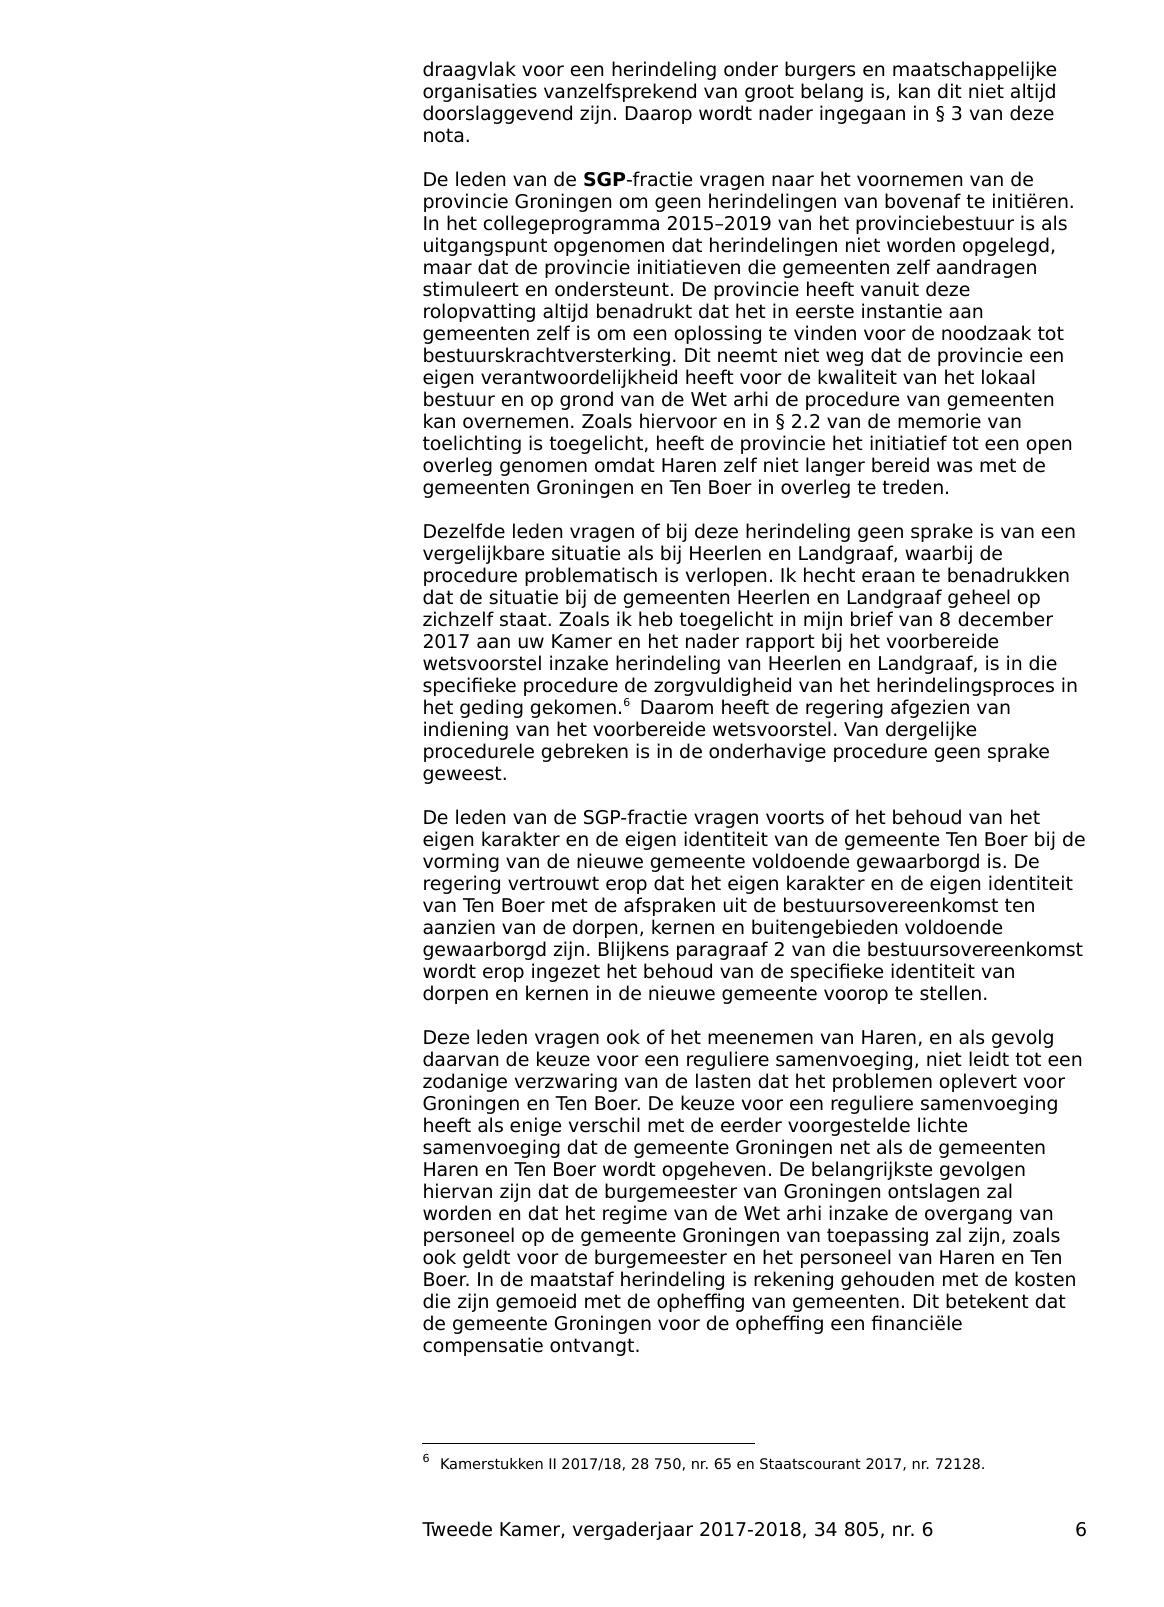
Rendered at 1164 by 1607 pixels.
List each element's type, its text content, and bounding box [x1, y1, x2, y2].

text Dezelfde leden vragen of bij deze herindeling geen sprake is van een vergelijkbare situatie als bij Heerlen en Landgraaf, waarbij de procedure problematisch is verlopen. Ik hecht eraan te benadrukken dat de situatie bij de gemeenten Heerlen en Landgraaf geheel op zichzelf staat. Zoals ik heb toegelicht in mijn brief van 8 december 2017 aan uw Kamer en het nader rapport bij het voorbereide wetsvoorstel inzake herindeling van Heerlen en Landgraaf, is in die specifieke procedure de zorgvuldigheid van het herindelingsproces in het geding gekomen. Daarom heeft de regering afgezien van indiening van het voorbereide wetsvoorstel. Van dergelijke procedurele gebreken is in de onderhavige procedure geen sprake geweest. [422, 521, 1087, 785]
text De leden van de SGP-fractie vragen naar het voornemen van de provincie Groningen om geen herindelingen van bovenaf te initiëren. In het collegeprogramma 2015–2019 van het provinciebestuur is als uitgangspunt opgenomen dat herindelingen niet worden opgelegd, maar dat de provincie initiatieven die gemeenten zelf aandragen stimuleert en ondersteunt. De provincie heeft vanuit deze rolopvatting altijd benadrukt dat het in eerste instantie aan gemeenten zelf is om een oplossing te vinden voor de noodzaak tot bestuurskrachtversterking. Dit neemt niet weg dat de provincie een eigen verantwoordelijkheid heeft voor de kwaliteit van het lokaal bestuur en op grond van de Wet arhi de procedure van gemeenten kan overnemen. Zoals hiervoor en in § 2.2 van de memorie van toelichting is toegelicht, heeft de provincie het initiatief tot een open overleg genomen omdat Haren zelf niet langer bereid was met de gemeenten Groningen en Ten Boer in overleg te treden. [422, 169, 1087, 499]
text Deze leden vragen ook of het meenemen van Haren, en als gevolg daarvan de keuze voor een reguliere samenvoeging, niet leidt tot een zodanige verzwaring van de lasten dat het problemen oplevert voor Groningen en Ten Boer. De keuze voor een reguliere samenvoeging heeft als enige verschil met de eerder voorgestelde lichte samenvoeging dat de gemeente Groningen net als de gemeenten Haren en Ten Boer wordt opgeheven. De belangrijkste gevolgen hiervan zijn dat de burgemeester van Groningen ontslagen zal worden en dat het regime van de Wet arhi inzake de overgang van personeel op de gemeente Groningen van toepassing zal zijn, zoals ook geldt voor de burgemeester en het personeel van Haren en Ten Boer. In de maatstaf herindeling is rekening gehouden met de kosten die zijn gemoeid met de opheffing van gemeenten. Dit betekent dat de gemeente Groningen voor de opheffing een financiële compensatie ontvangt. [422, 1027, 1087, 1357]
text draagvlak voor een herindeling onder burgers en maatschappelijke organisaties vanzelfsprekend van groot belang is, kan dit niet altijd doorslaggevend zijn. Daarop wordt nader ingegaan in § 3 van deze nota. [422, 59, 1087, 147]
text De leden van de SGP-fractie vragen voorts of het behoud van het eigen karakter en de eigen identiteit van de gemeente Ten Boer bij de vorming van de nieuwe gemeente voldoende gewaarborgd is. De regering vertrouwt erop dat het eigen karakter en de eigen identiteit van Ten Boer met de afspraken uit de bestuursovereenkomst ten aanzien van de dorpen, kernen en buitengebieden voldoende gewaarborgd zijn. Blijkens paragraaf 2 van die bestuursovereenkomst wordt erop ingezet het behoud van de specifieke identiteit van dorpen en kernen in de nieuwe gemeente voorop te stellen. [422, 807, 1087, 1005]
text Kamerstukken II 2017/18, 28 750, nr. 65 en Staatscourant 2017, nr. 72128. [422, 1452, 1087, 1474]
